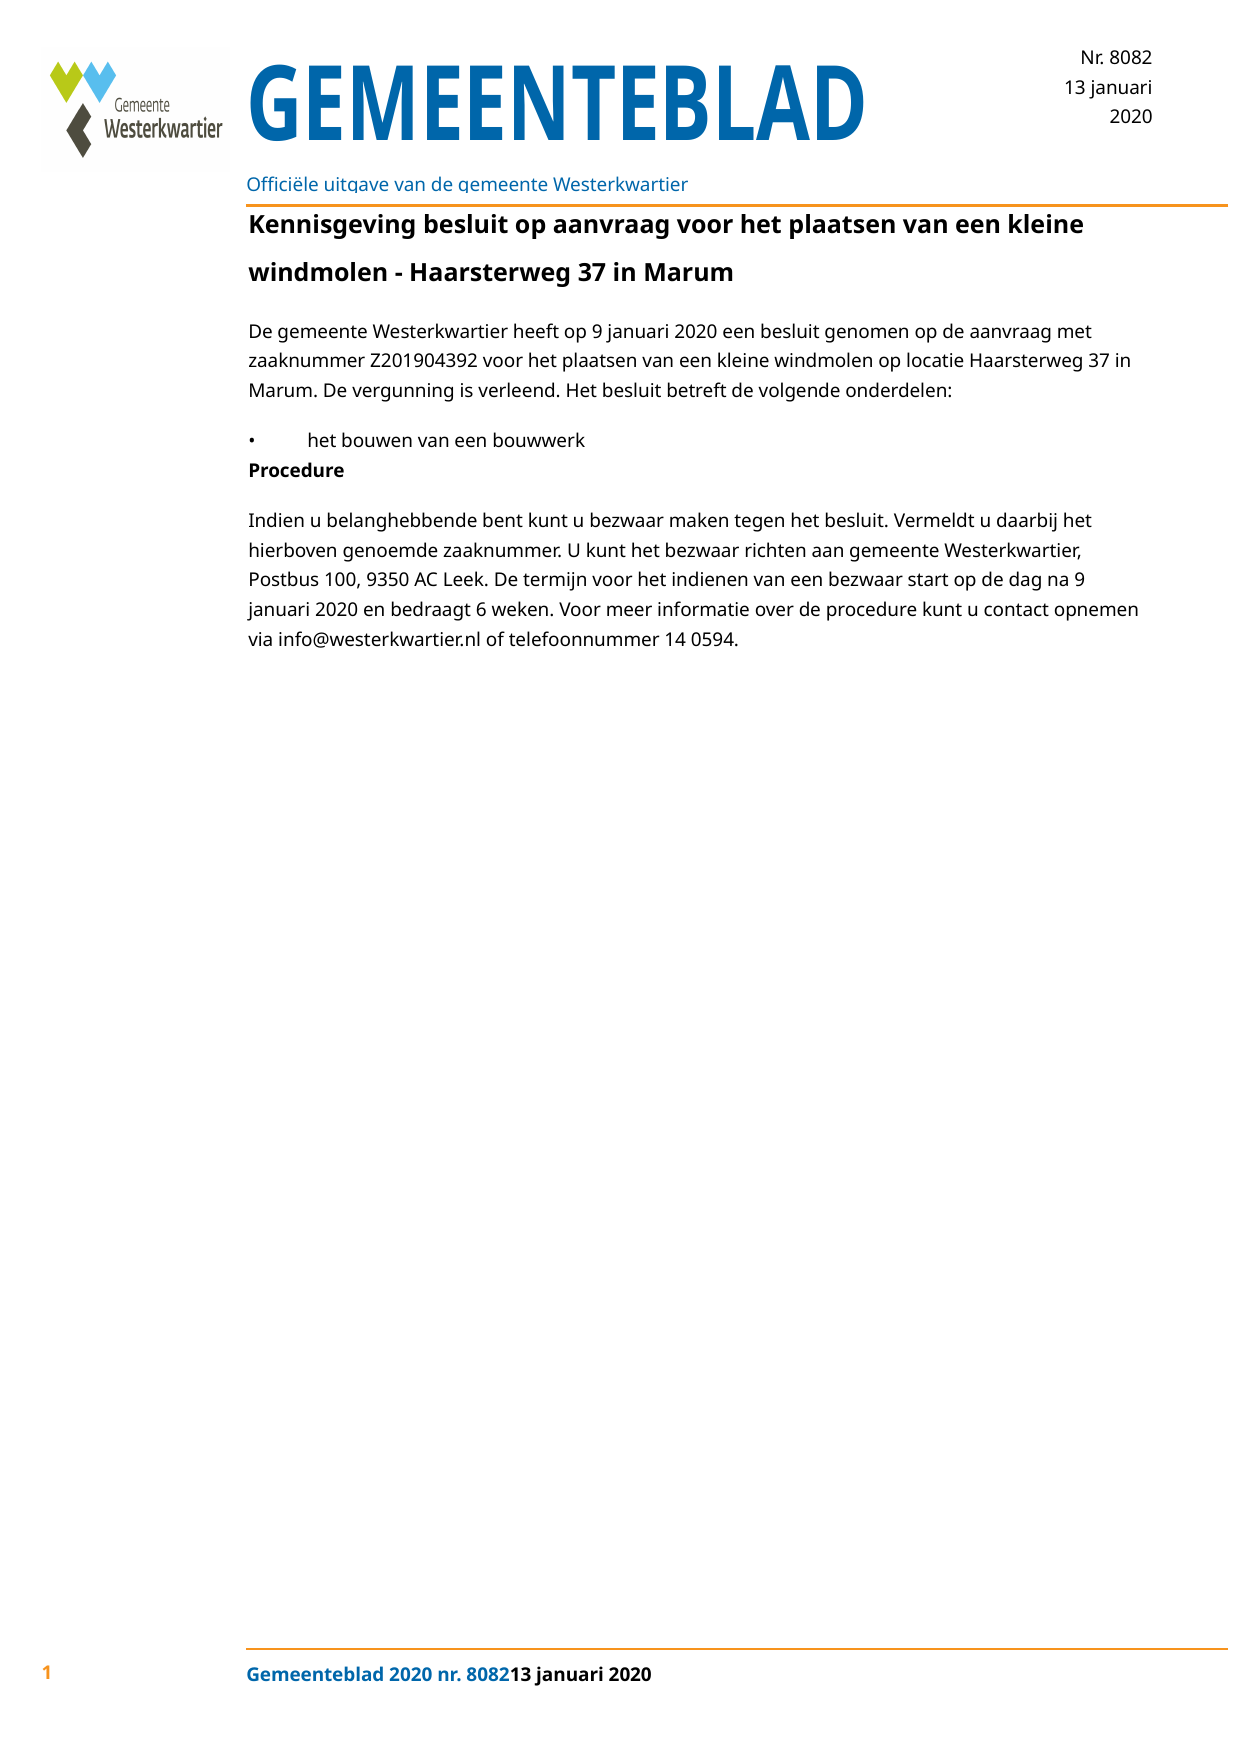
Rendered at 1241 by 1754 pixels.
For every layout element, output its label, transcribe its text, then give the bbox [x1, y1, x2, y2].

text Procedure [248, 457, 1152, 483]
text Kennisgeving besluit op aanvraag voor het plaatsen van een kleine windmolen - Haarsterweg 37 in Marum [248, 207, 1152, 288]
text Indien u belanghebbende bent kunt u bezwaar maken tegen het besluit. Vermeldt u daarbij het hierboven genoemde zaaknummer. U kunt het bezwaar richten aan gemeente Westerkwartier, Postbus 100, 9350 AC Leek. De termijn voor het indienen van een bezwaar start op de dag na 9 januari 2020 en bedraagt 6 weken. Voor meer informatie over de procedure kunt u contact opnemen via info@westerkwartier.nl of telefoonnummer 14 0594. [248, 507, 1152, 652]
picture [41, 47, 231, 172]
list het bouwen van een bouwwerk [248, 427, 1152, 453]
text De gemeente Westerkwartier heeft op 9 januari 2020 een besluit genomen op de aanvraag met zaaknummer Z201904392 voor het plaatsen van een kleine windmolen op locatie Haarsterweg 37 in Marum. De vergunning is verleend. Het besluit betreft de volgende onderdelen: [248, 318, 1152, 403]
